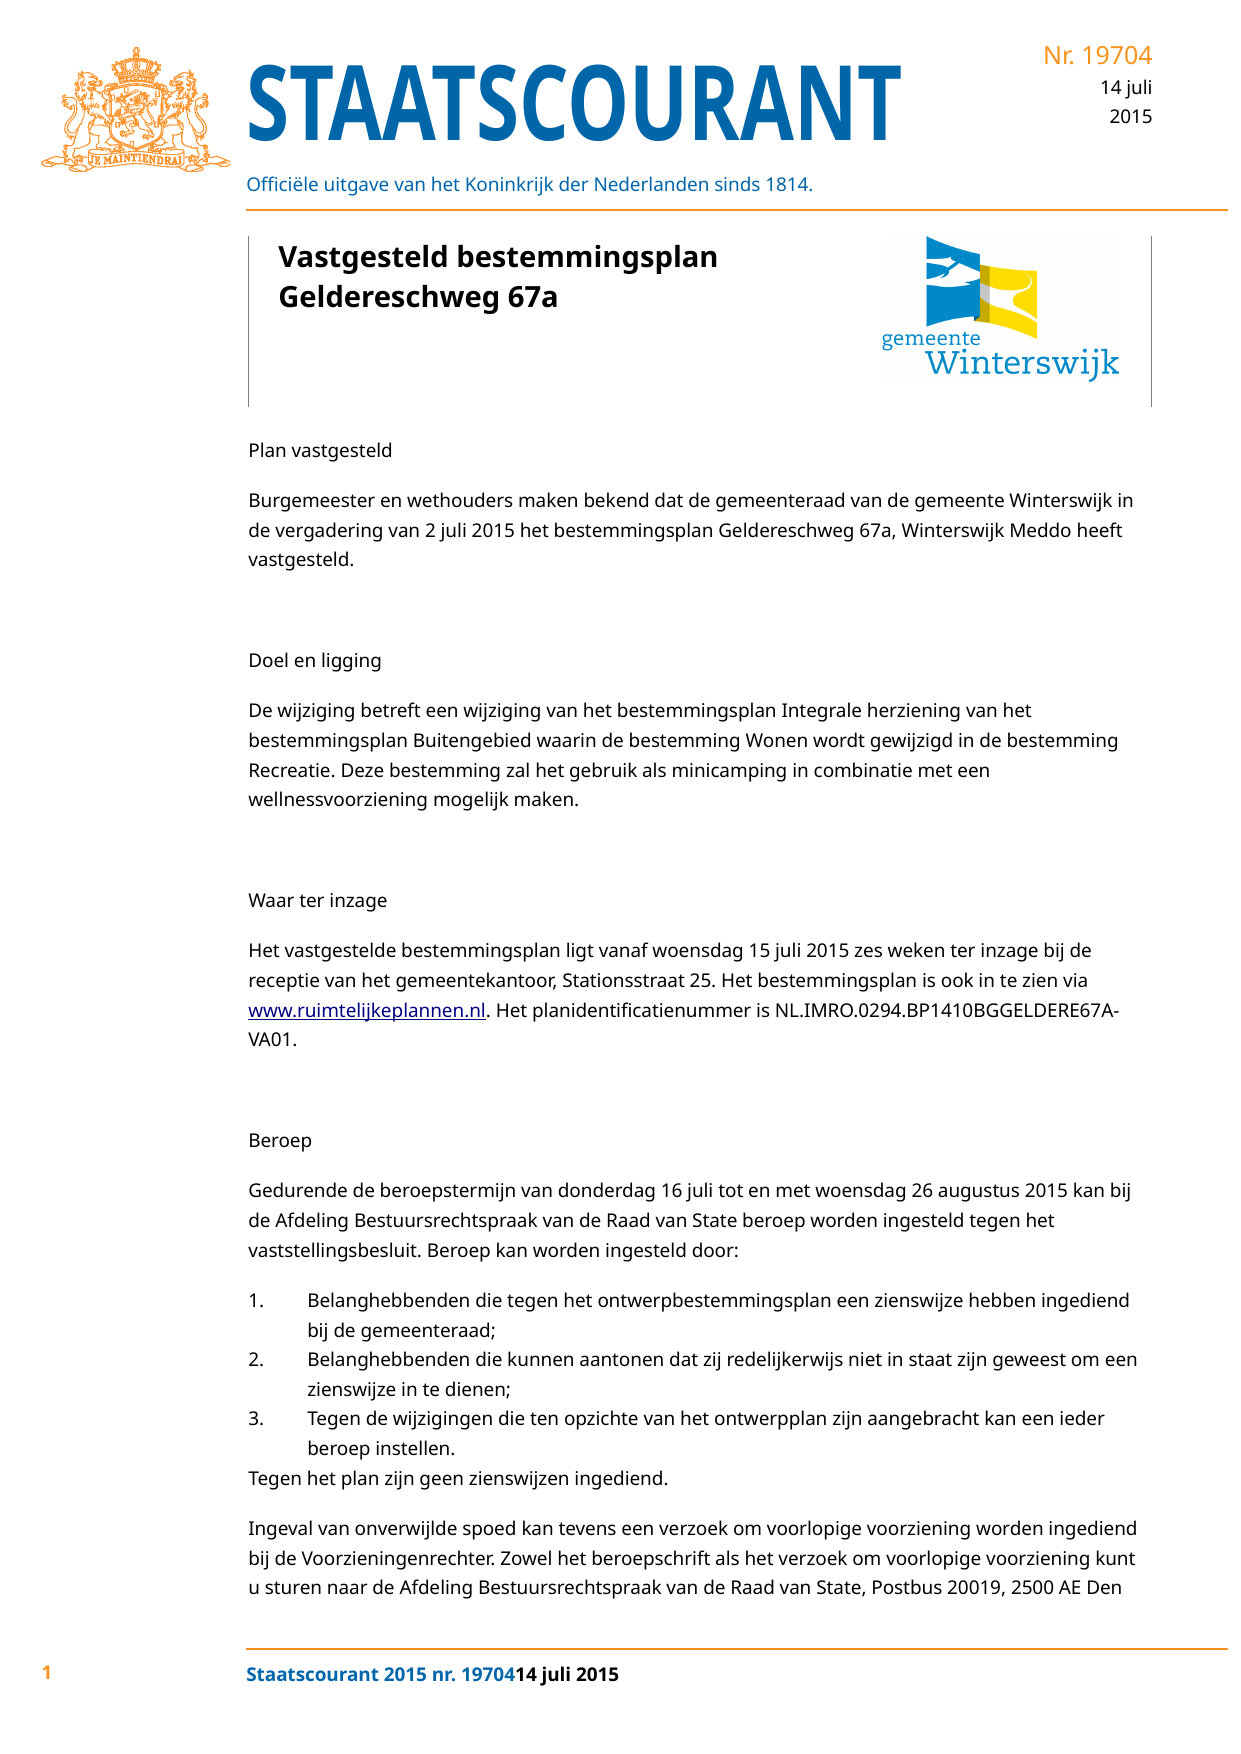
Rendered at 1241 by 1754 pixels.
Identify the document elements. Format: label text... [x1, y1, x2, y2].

text De wijziging betreft een wijziging van het bestemmingsplan Integrale herziening van het bestemmingsplan Buitengebied waarin de bestemming Wonen wordt gewijzigd in de bestemming Recreatie. Deze bestemming zal het gebruik als minicamping in combinatie met een wellnessvoorziening mogelijk maken. [248, 698, 1152, 812]
text Waar ter inzage [248, 887, 1152, 913]
text Plan vastgesteld [248, 437, 1152, 462]
list Belanghebbenden die kunnen aantonen dat zij redelijkerwijs niet in staat zijn geweest om een zienswijze in te dienen; [248, 1346, 1152, 1402]
text Beroep [248, 1127, 1152, 1153]
list Belanghebbenden die tegen het ontwerpbestemmingsplan een zienswijze hebben ingediend bij de gemeenteraad; [248, 1287, 1152, 1342]
text Gedurende de beroepstermijn van donderdag 16 juli tot en met woensdag 26 augustus 2015 kan bij de Afdeling Bestuursrechtspraak van de Raad van State beroep worden ingesteld tegen het vaststellingsbesluit. Beroep kan worden ingesteld door: [248, 1178, 1152, 1262]
picture [882, 236, 1119, 382]
text Doel en ligging [248, 647, 1152, 673]
text Het vastgestelde bestemmingsplan ligt vanaf woensdag 15 juli 2015 zes weken ter inzage bij de receptie van het gemeentekantoor, Stationsstraat 25. Het bestemmingsplan is ook in te zien via www.ruimtelijkeplannen.nl. Het planidentificatienummer is NL.IMRO.0294.BP1410BGGELDERE67A-VA01. [248, 938, 1152, 1052]
text Burgemeester en wethouders maken bekend dat de gemeenteraad van de gemeente Winterswijk in de vergadering van 2 juli 2015 het bestemmingsplan Geldereschweg 67a, Winterswijk Meddo heeft vastgesteld. [248, 487, 1152, 572]
text Ingeval van onverwijlde spoed kan tevens een verzoek om voorlopige voorziening worden ingediend bij de Voorzieningenrechter. Zowel het beroepschrift als het verzoek om voorlopige voorziening kunt u sturen naar de Afdeling Bestuursrechtspraak van de Raad van State, Postbus 20019, 2500 AE Den [248, 1515, 1152, 1600]
picture [41, 47, 231, 172]
picture [1111, 360, 1119, 371]
list Tegen de wijzigingen die ten opzichte van het ontwerpplan zijn aangebracht kan een ieder beroep instellen. [248, 1406, 1152, 1461]
table_header [850, 236, 1151, 407]
text Tegen het plan zijn geen zienswijzen ingediend. [248, 1465, 1152, 1490]
table_header Vastgesteld bestemmingsplan Geldereschweg 67a [249, 236, 850, 407]
